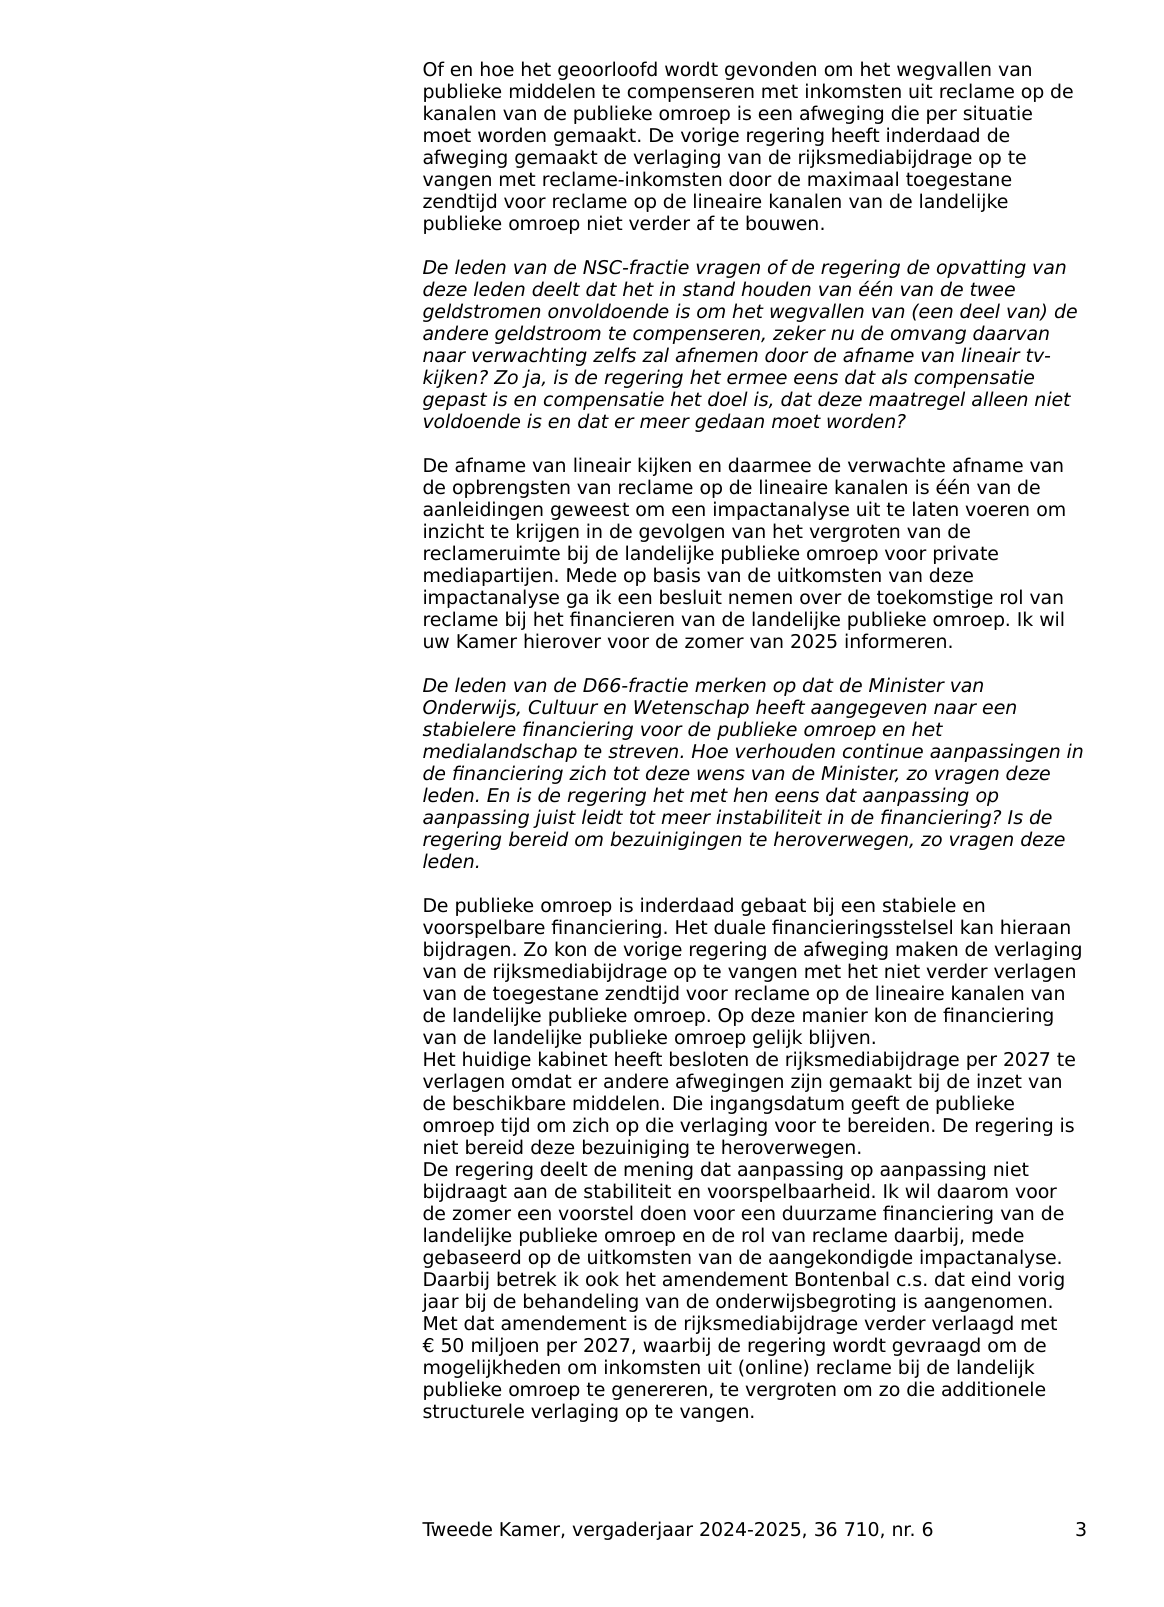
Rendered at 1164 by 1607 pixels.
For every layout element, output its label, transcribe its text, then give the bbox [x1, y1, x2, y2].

text De afname van lineair kijken en daarmee de verwachte afname van de opbrengsten van reclame op de lineaire kanalen is één van de aanleidingen geweest om een impactanalyse uit te laten voeren om inzicht te krijgen in de gevolgen van het vergroten van de reclameruimte bij de landelijke publieke omroep voor private mediapartijen. Mede op basis van de uitkomsten van deze impactanalyse ga ik een besluit nemen over de toekomstige rol van reclame bij het financieren van de landelijke publieke omroep. Ik wil uw Kamer hierover voor de zomer van 2025 informeren. [422, 455, 1087, 653]
text De publieke omroep is inderdaad gebaat bij een stabiele en voorspelbare financiering. Het duale financieringsstelsel kan hieraan bijdragen. Zo kon de vorige regering de afweging maken de verlaging van de rijksmediabijdrage op te vangen met het niet verder verlagen van de toegestane zendtijd voor reclame op de lineaire kanalen van de landelijke publieke omroep. Op deze manier kon de financiering van de landelijke publieke omroep gelijk blijven. [422, 895, 1087, 1049]
text Of en hoe het geoorloofd wordt gevonden om het wegvallen van publieke middelen te compenseren met inkomsten uit reclame op de kanalen van de publieke omroep is een afweging die per situatie moet worden gemaakt. De vorige regering heeft inderdaad de afweging gemaakt de verlaging van de rijksmediabijdrage op te vangen met reclame-inkomsten door de maximaal toegestane zendtijd voor reclame op de lineaire kanalen van de landelijke publieke omroep niet verder af te bouwen. [422, 59, 1087, 235]
text De regering deelt de mening dat aanpassing op aanpassing niet bijdraagt aan de stabiliteit en voorspelbaarheid. Ik wil daarom voor de zomer een voorstel doen voor een duurzame financiering van de landelijke publieke omroep en de rol van reclame daarbij, mede gebaseerd op de uitkomsten van de aangekondigde impactanalyse. Daarbij betrek ik ook het amendement Bontenbal c.s. dat eind vorig jaar bij de behandeling van de onderwijsbegroting is aangenomen. Met dat amendement is de rijksmediabijdrage verder verlaagd met € 50 miljoen per 2027, waarbij de regering wordt gevraagd om de mogelijkheden om inkomsten uit (online) reclame bij de landelijk publieke omroep te genereren, te vergroten om zo die additionele structurele verlaging op te vangen. [422, 1159, 1087, 1423]
text De leden van de NSC-fractie vragen of de regering de opvatting van deze leden deelt dat het in stand houden van één van de twee geldstromen onvoldoende is om het wegvallen van (een deel van) de andere geldstroom te compenseren, zeker nu de omvang daarvan naar verwachting zelfs zal afnemen door de afname van lineair tv-kijken? Zo ja, is de regering het ermee eens dat als compensatie gepast is en compensatie het doel is, dat deze maatregel alleen niet voldoende is en dat er meer gedaan moet worden? [422, 257, 1087, 433]
text Het huidige kabinet heeft besloten de rijksmediabijdrage per 2027 te verlagen omdat er andere afwegingen zijn gemaakt bij de inzet van de beschikbare middelen. Die ingangsdatum geeft de publieke omroep tijd om zich op die verlaging voor te bereiden. De regering is niet bereid deze bezuiniging te heroverwegen. [422, 1049, 1087, 1159]
text De leden van de D66-fractie merken op dat de Minister van Onderwijs, Cultuur en Wetenschap heeft aangegeven naar een stabielere financiering voor de publieke omroep en het medialandschap te streven. Hoe verhouden continue aanpassingen in de financiering zich tot deze wens van de Minister, zo vragen deze leden. En is de regering het met hen eens dat aanpassing op aanpassing juist leidt tot meer instabiliteit in de financiering? Is de regering bereid om bezuinigingen te heroverwegen, zo vragen deze leden. [422, 675, 1087, 873]
